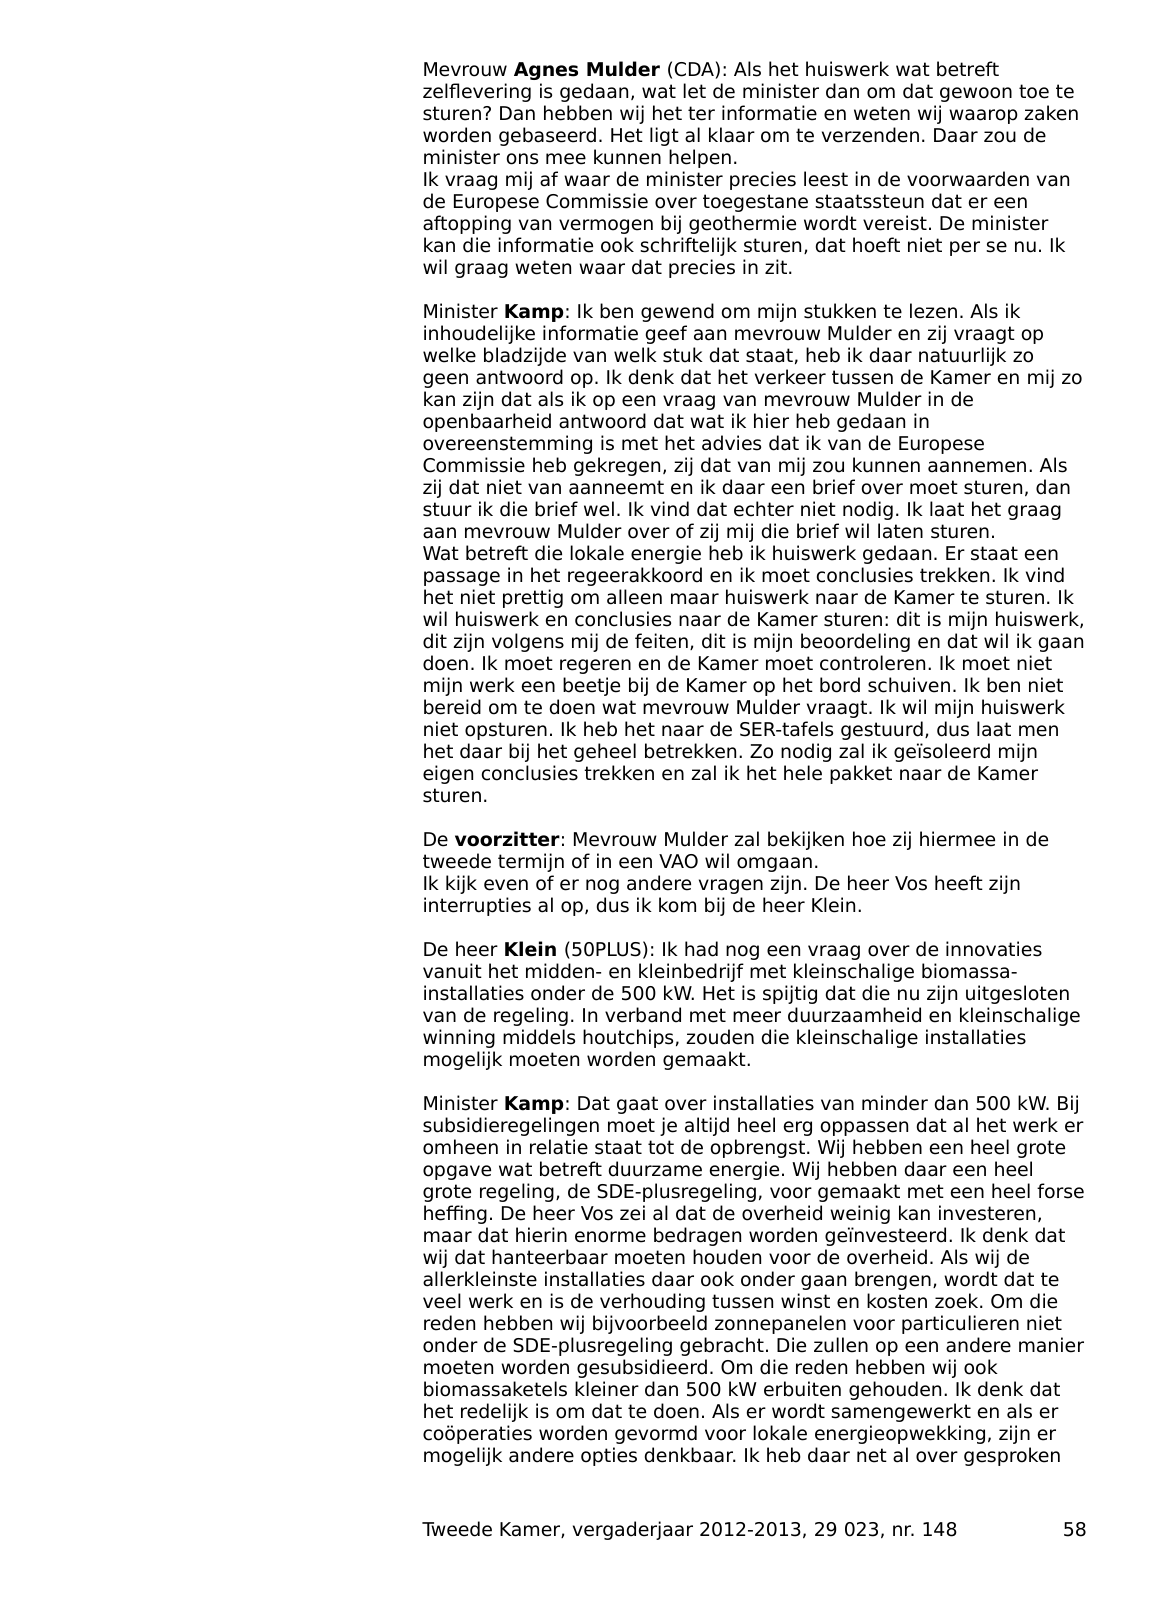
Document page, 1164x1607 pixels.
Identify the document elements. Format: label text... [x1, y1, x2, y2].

text Wat betreft die lokale energie heb ik huiswerk gedaan. Er staat een passage in het regeerakkoord en ik moet conclusies trekken. Ik vind het niet prettig om alleen maar huiswerk naar de Kamer te sturen. Ik wil huiswerk en conclusies naar de Kamer sturen: dit is mijn huiswerk, dit zijn volgens mij de feiten, dit is mijn beoordeling en dat wil ik gaan doen. Ik moet regeren en de Kamer moet controleren. Ik moet niet mijn werk een beetje bij de Kamer op het bord schuiven. Ik ben niet bereid om te doen wat mevrouw Mulder vraagt. Ik wil mijn huiswerk niet opsturen. Ik heb het naar de SER-tafels gestuurd, dus laat men het daar bij het geheel betrekken. Zo nodig zal ik geïsoleerd mijn eigen conclusies trekken en zal ik het hele pakket naar de Kamer sturen. [422, 543, 1087, 807]
text De heer Klein (50PLUS): Ik had nog een vraag over de innovaties vanuit het midden- en kleinbedrijf met kleinschalige biomassa-installaties onder de 500 kW. Het is spijtig dat die nu zijn uitgesloten van de regeling. In verband met meer duurzaamheid en kleinschalige winning middels houtchips, zouden die kleinschalige installaties mogelijk moeten worden gemaakt. [422, 939, 1087, 1071]
text Ik kijk even of er nog andere vragen zijn. De heer Vos heeft zijn interrupties al op, dus ik kom bij de heer Klein. [422, 873, 1087, 917]
text Mevrouw Agnes Mulder (CDA): Als het huiswerk wat betreft zelflevering is gedaan, wat let de minister dan om dat gewoon toe te sturen? Dan hebben wij het ter informatie en weten wij waarop zaken worden gebaseerd. Het ligt al klaar om te verzenden. Daar zou de minister ons mee kunnen helpen. [422, 59, 1087, 169]
text Minister Kamp: Ik ben gewend om mijn stukken te lezen. Als ik inhoudelijke informatie geef aan mevrouw Mulder en zij vraagt op welke bladzijde van welk stuk dat staat, heb ik daar natuurlijk zo geen antwoord op. Ik denk dat het verkeer tussen de Kamer en mij zo kan zijn dat als ik op een vraag van mevrouw Mulder in de openbaarheid antwoord dat wat ik hier heb gedaan in overeenstemming is met het advies dat ik van de Europese Commissie heb gekregen, zij dat van mij zou kunnen aannemen. Als zij dat niet van aanneemt en ik daar een brief over moet sturen, dan stuur ik die brief wel. Ik vind dat echter niet nodig. Ik laat het graag aan mevrouw Mulder over of zij mij die brief wil laten sturen. [422, 301, 1087, 543]
text De voorzitter: Mevrouw Mulder zal bekijken hoe zij hiermee in de tweede termijn of in een VAO wil omgaan. [422, 829, 1087, 873]
text Minister Kamp: Dat gaat over installaties van minder dan 500 kW. Bij subsidieregelingen moet je altijd heel erg oppassen dat al het werk er omheen in relatie staat tot de opbrengst. Wij hebben een heel grote opgave wat betreft duurzame energie. Wij hebben daar een heel grote regeling, de SDE-plusregeling, voor gemaakt met een heel forse heffing. De heer Vos zei al dat de overheid weinig kan investeren, maar dat hierin enorme bedragen worden geïnvesteerd. Ik denk dat wij dat hanteerbaar moeten houden voor de overheid. Als wij de allerkleinste installaties daar ook onder gaan brengen, wordt dat te veel werk en is de verhouding tussen winst en kosten zoek. Om die reden hebben wij bijvoorbeeld zonnepanelen voor particulieren niet onder de SDE-plusregeling gebracht. Die zullen op een andere manier moeten worden gesubsidieerd. Om die reden hebben wij ook biomassaketels kleiner dan 500 kW erbuiten gehouden. Ik denk dat het redelijk is om dat te doen. Als er wordt samengewerkt en als er coöperaties worden gevormd voor lokale energieopwekking, zijn er mogelijk andere opties denkbaar. Ik heb daar net al over gesproken [422, 1093, 1087, 1467]
text Ik vraag mij af waar de minister precies leest in de voorwaarden van de Europese Commissie over toegestane staatssteun dat er een aftopping van vermogen bij geothermie wordt vereist. De minister kan die informatie ook schriftelijk sturen, dat hoeft niet per se nu. Ik wil graag weten waar dat precies in zit. [422, 169, 1087, 279]
